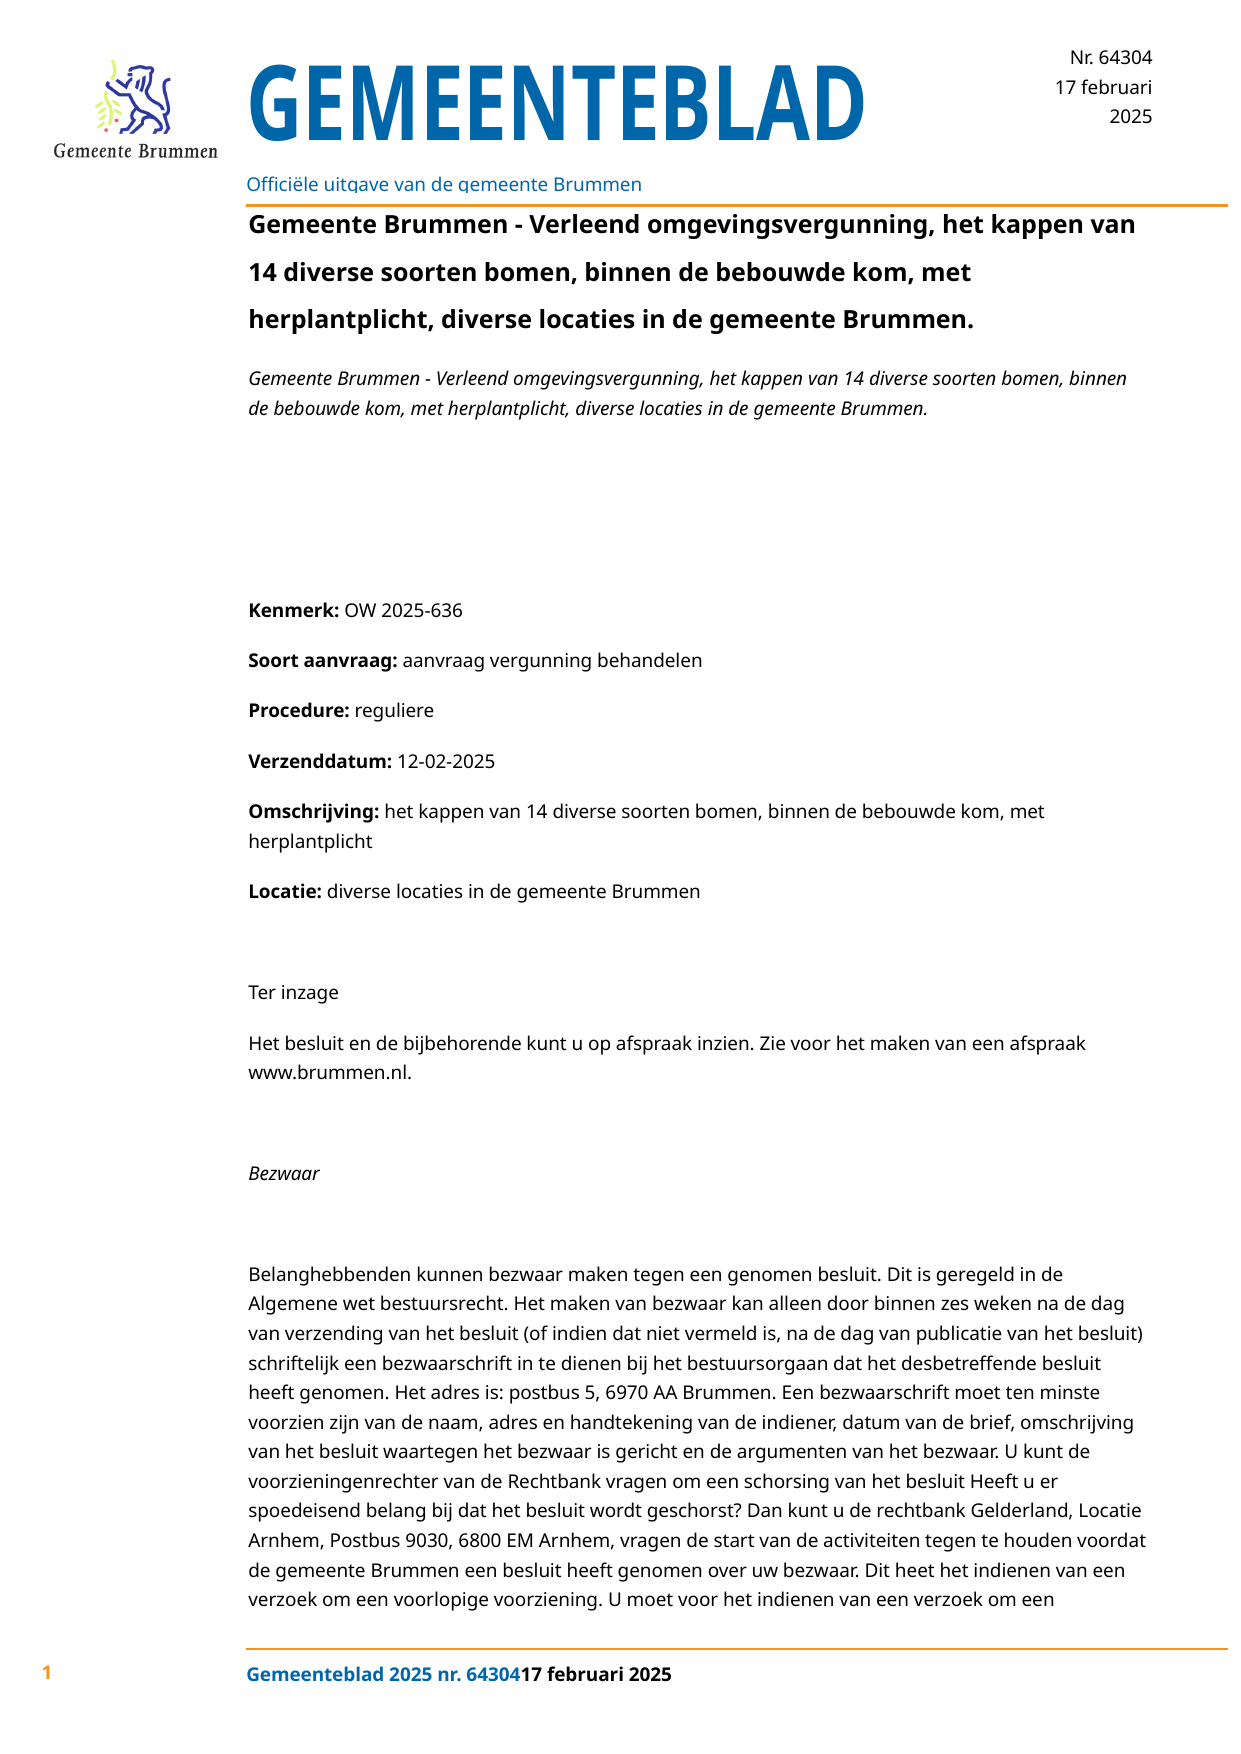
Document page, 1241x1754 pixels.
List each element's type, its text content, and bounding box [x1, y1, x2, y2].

text Locatie: diverse locaties in de gemeente Brummen [248, 878, 1152, 904]
text Gemeente Brummen - Verleend omgevingsvergunning, het kappen van 14 diverse soorten bomen, binnen de bebouwde kom, met herplantplicht, diverse locaties in de gemeente Brummen. [248, 366, 1152, 421]
text Belanghebbenden kunnen bezwaar maken tegen een genomen besluit. Dit is geregeld in de Algemene wet bestuursrecht. Het maken van bezwaar kan alleen door binnen zes weken na de dag van verzending van het besluit (of indien dat niet vermeld is, na de dag van publicatie van het besluit) schriftelijk een bezwaarschrift in te dienen bij het bestuursorgaan dat het desbetreffende besluit heeft genomen. Het adres is: postbus 5, 6970 AA Brummen. Een bezwaarschrift moet ten minste voorzien zijn van de naam, adres en handtekening van de indiener, datum van de brief, omschrijving van het besluit waartegen het bezwaar is gericht en de argumenten van het bezwaar. U kunt de voorzieningenrechter van de Rechtbank vragen om een schorsing van het besluit Heeft u er spoedeisend belang bij dat het besluit wordt geschorst? Dan kunt u de rechtbank Gelderland, Locatie Arnhem, Postbus 9030, 6800 EM Arnhem, vragen de start van de activiteiten tegen te houden voordat de gemeente Brummen een besluit heeft genomen over uw bezwaar. Dit heet het indienen van een verzoek om een voorlopige voorziening. U moet voor het indienen van een verzoek om een [248, 1261, 1152, 1612]
picture [41, 47, 231, 172]
text Soort aanvraag: aanvraag vergunning behandelen [248, 647, 1152, 673]
text Omschrijving: het kappen van 14 diverse soorten bomen, binnen de bebouwde kom, met herplantplicht [248, 798, 1152, 854]
text Het besluit en de bijbehorende kunt u op afspraak inzien. Zie voor het maken van een afspraak www.brummen.nl. [248, 1030, 1152, 1085]
text Verzenddatum: 12-02-2025 [248, 748, 1152, 774]
text Kenmerk: OW 2025-636 [248, 597, 1152, 622]
text Gemeente Brummen - Verleend omgevingsvergunning, het kappen van 14 diverse soorten bomen, binnen de bebouwde kom, met herplantplicht, diverse locaties in de gemeente Brummen. [248, 207, 1152, 336]
text Procedure: reguliere [248, 698, 1152, 723]
text Ter inzage [248, 979, 1152, 1005]
text Bezwaar [248, 1160, 1152, 1186]
